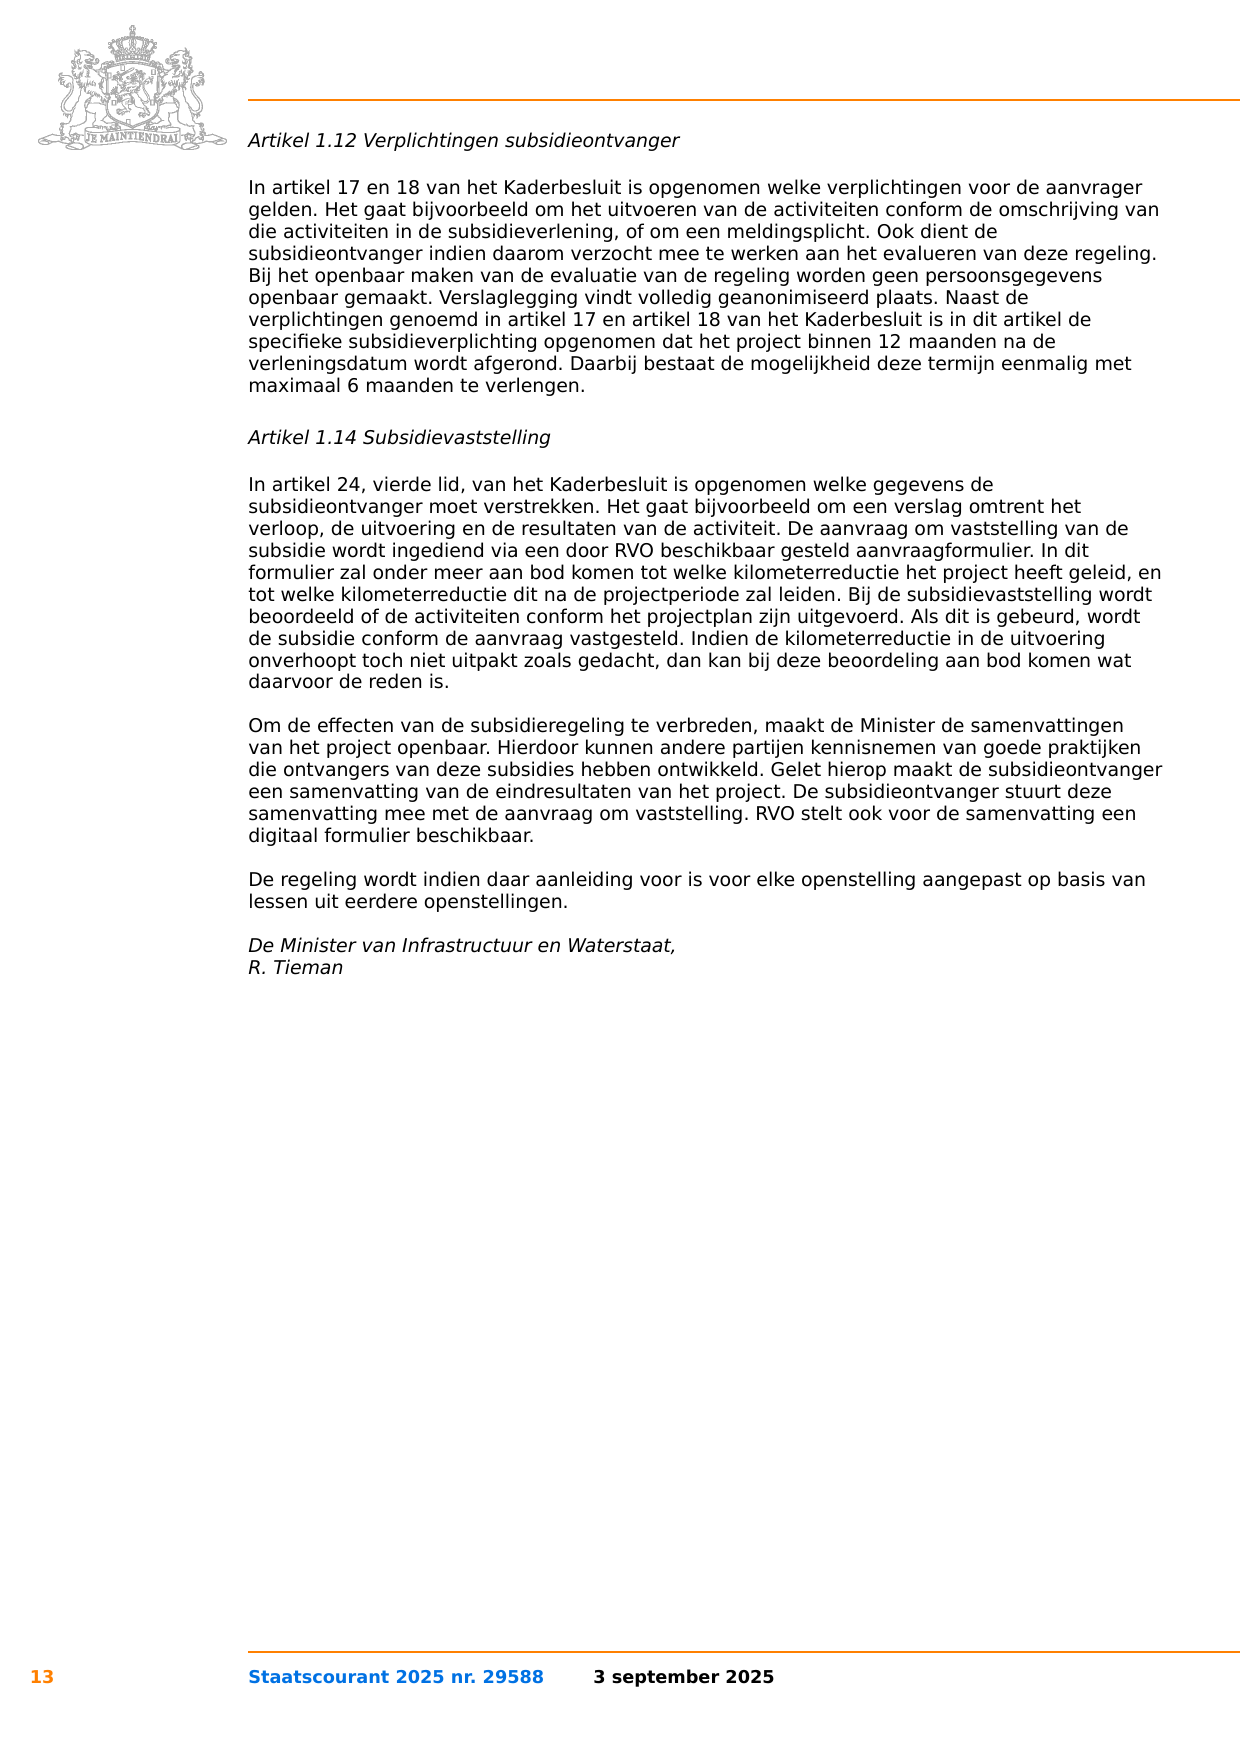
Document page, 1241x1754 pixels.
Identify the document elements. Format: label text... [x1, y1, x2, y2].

text Om de effecten van de subsidieregeling te verbreden, maakt de Minister de samenvattingen van het project openbaar. Hierdoor kunnen andere partijen kennisnemen van goede praktijken die ontvangers van deze subsidies hebben ontwikkeld. Gelet hierop maakt de subsidieontvanger een samenvatting van de eindresultaten van het project. De subsidieontvanger stuurt deze samenvatting mee met de aanvraag om vaststelling. RVO stelt ook voor de samenvatting een digitaal formulier beschikbaar. [248, 715, 1163, 847]
text De Minister van Infrastructuur en Waterstaat, R. Tieman [248, 935, 1163, 979]
picture [38, 25, 227, 150]
subtitle Artikel 1.14 Subsidievaststelling [248, 427, 1163, 449]
text In artikel 17 en 18 van het Kaderbesluit is opgenomen welke verplichtingen voor de aanvrager gelden. Het gaat bijvoorbeeld om het uitvoeren van de activiteiten conform de omschrijving van die activiteiten in de subsidieverlening, of om een meldingsplicht. Ook dient de subsidieontvanger indien daarom verzocht mee te werken aan het evalueren van deze regeling. Bij het openbaar maken van de evaluatie van de regeling worden geen persoonsgegevens openbaar gemaakt. Verslaglegging vindt volledig geanonimiseerd plaats. Naast de verplichtingen genoemd in artikel 17 en artikel 18 van het Kaderbesluit is in dit artikel de specifieke subsidieverplichting opgenomen dat het project binnen 12 maanden na de verleningsdatum wordt afgerond. Daarbij bestaat de mogelijkheid deze termijn eenmalig met maximaal 6 maanden te verlengen. [248, 177, 1163, 397]
text De regeling wordt indien daar aanleiding voor is voor elke openstelling aangepast op basis van lessen uit eerdere openstellingen. [248, 869, 1163, 913]
subtitle Artikel 1.12 Verplichtingen subsidieontvanger [248, 130, 1163, 152]
text In artikel 24, vierde lid, van het Kaderbesluit is opgenomen welke gegevens de subsidieontvanger moet verstrekken. Het gaat bijvoorbeeld om een verslag omtrent het verloop, de uitvoering en de resultaten van de activiteit. De aanvraag om vaststelling van de subsidie wordt ingediend via een door RVO beschikbaar gesteld aanvraagformulier. In dit formulier zal onder meer aan bod komen tot welke kilometerreductie het project heeft geleid, en tot welke kilometerreductie dit na de projectperiode zal leiden. Bij de subsidievaststelling wordt beoordeeld of de activiteiten conform het projectplan zijn uitgevoerd. Als dit is gebeurd, wordt de subsidie conform de aanvraag vastgesteld. Indien de kilometerreductie in de uitvoering onverhoopt toch niet uitpakt zoals gedacht, dan kan bij deze beoordeling aan bod komen wat daarvoor de reden is. [248, 474, 1163, 693]
